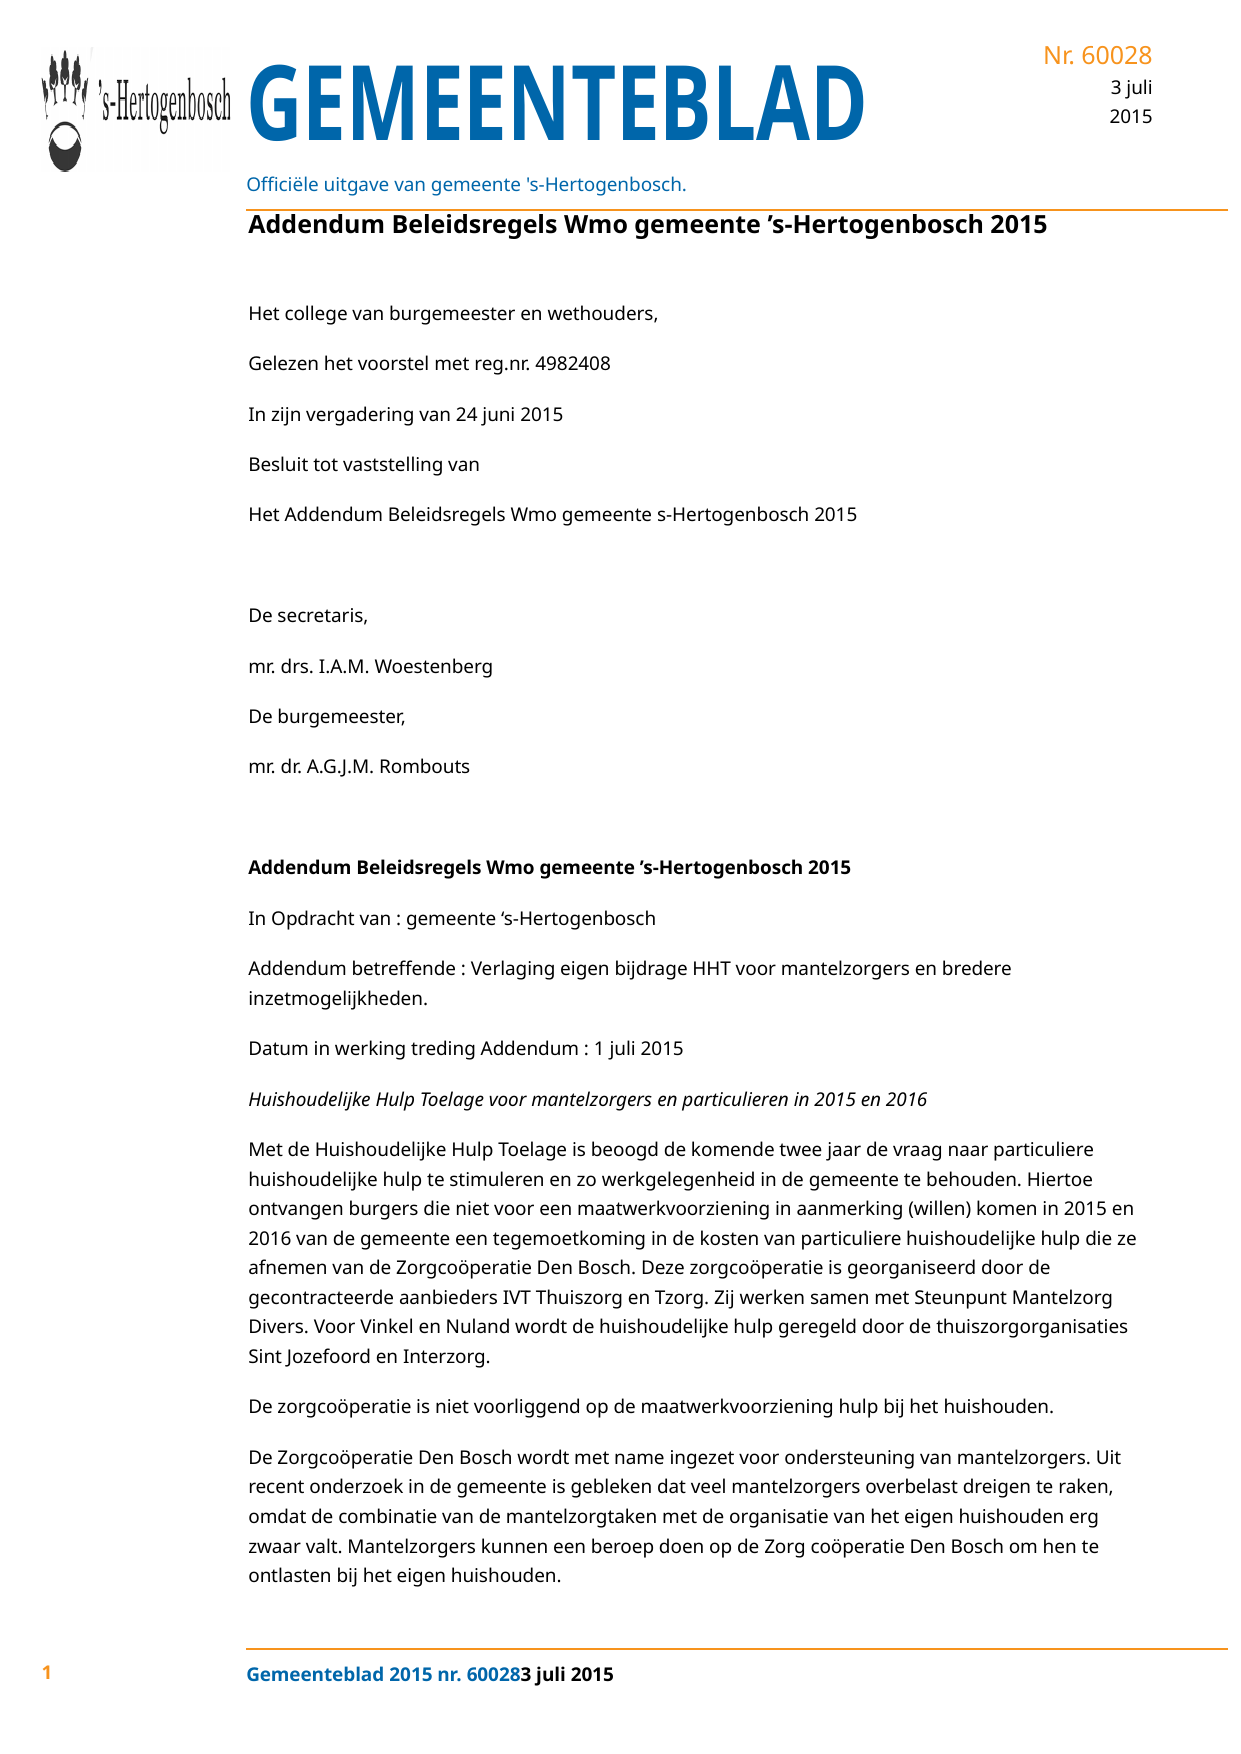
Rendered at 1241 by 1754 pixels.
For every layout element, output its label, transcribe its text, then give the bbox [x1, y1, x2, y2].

text Gelezen het voorstel met reg.nr. 4982408 [248, 350, 1152, 376]
text Het Addendum Beleidsregels Wmo gemeente s-Hertogenbosch 2015 [248, 502, 1152, 527]
text mr. drs. I.A.M. Woestenberg [248, 653, 1152, 678]
text De zorgcoöperatie is niet voorliggend op de maatwerkvoorziening hulp bij het huishouden. [248, 1394, 1152, 1419]
text In Opdracht van : gemeente ‘s-Hertogenbosch [248, 905, 1152, 931]
text De secretaris, [248, 602, 1152, 628]
text In zijn vergadering van 24 juni 2015 [248, 401, 1152, 426]
text De burgemeester, [248, 703, 1152, 729]
text mr. dr. A.G.J.M. Rombouts [248, 754, 1152, 779]
text Addendum betreffende : Verlaging eigen bijdrage HHT voor mantelzorgers en bredere inzetmogelijkheden. [248, 955, 1152, 1011]
picture [41, 47, 231, 172]
text Met de Huishoudelijke Hulp Toelage is beoogd de komende twee jaar de vraag naar particuliere huishoudelijke hulp te stimuleren en zo werkgelegenheid in de gemeente te behouden. Hiertoe ontvangen burgers die niet voor een maatwerkvoorziening in aanmerking (willen) komen in 2015 en 2016 van de gemeente een tegemoetkoming in de kosten van particuliere huishoudelijke hulp die ze afnemen van de Zorgcoöperatie Den Bosch. Deze zorgcoöperatie is georganiseerd door de gecontracteerde aanbieders IVT Thuiszorg en Tzorg. Zij werken samen met Steunpunt Mantelzorg Divers. Voor Vinkel en Nuland wordt de huishoudelijke hulp geregeld door de thuiszorgorganisaties Sint Jozefoord en Interzorg. [248, 1136, 1152, 1369]
text Besluit tot vaststelling van [248, 451, 1152, 477]
text Addendum Beleidsregels Wmo gemeente ’s-Hertogenbosch 2015 [248, 854, 1152, 880]
text Addendum Beleidsregels Wmo gemeente ’s-Hertogenbosch 2015 [248, 211, 1152, 241]
text De Zorgcoöperatie Den Bosch wordt met name ingezet voor ondersteuning van mantelzorgers. Uit recent onderzoek in de gemeente is gebleken dat veel mantelzorgers overbelast dreigen te raken, omdat de combinatie van de mantelzorgtaken met de organisatie van het eigen huishouden erg zwaar valt. Mantelzorgers kunnen een beroep doen op de Zorg coöperatie Den Bosch om hen te ontlasten bij het eigen huishouden. [248, 1444, 1152, 1588]
text Datum in werking treding Addendum : 1 juli 2015 [248, 1035, 1152, 1061]
text Het college van burgemeester en wethouders, [248, 300, 1152, 326]
text Huishoudelijke Hulp Toelage voor mantelzorgers en particulieren in 2015 en 2016 [248, 1086, 1152, 1111]
